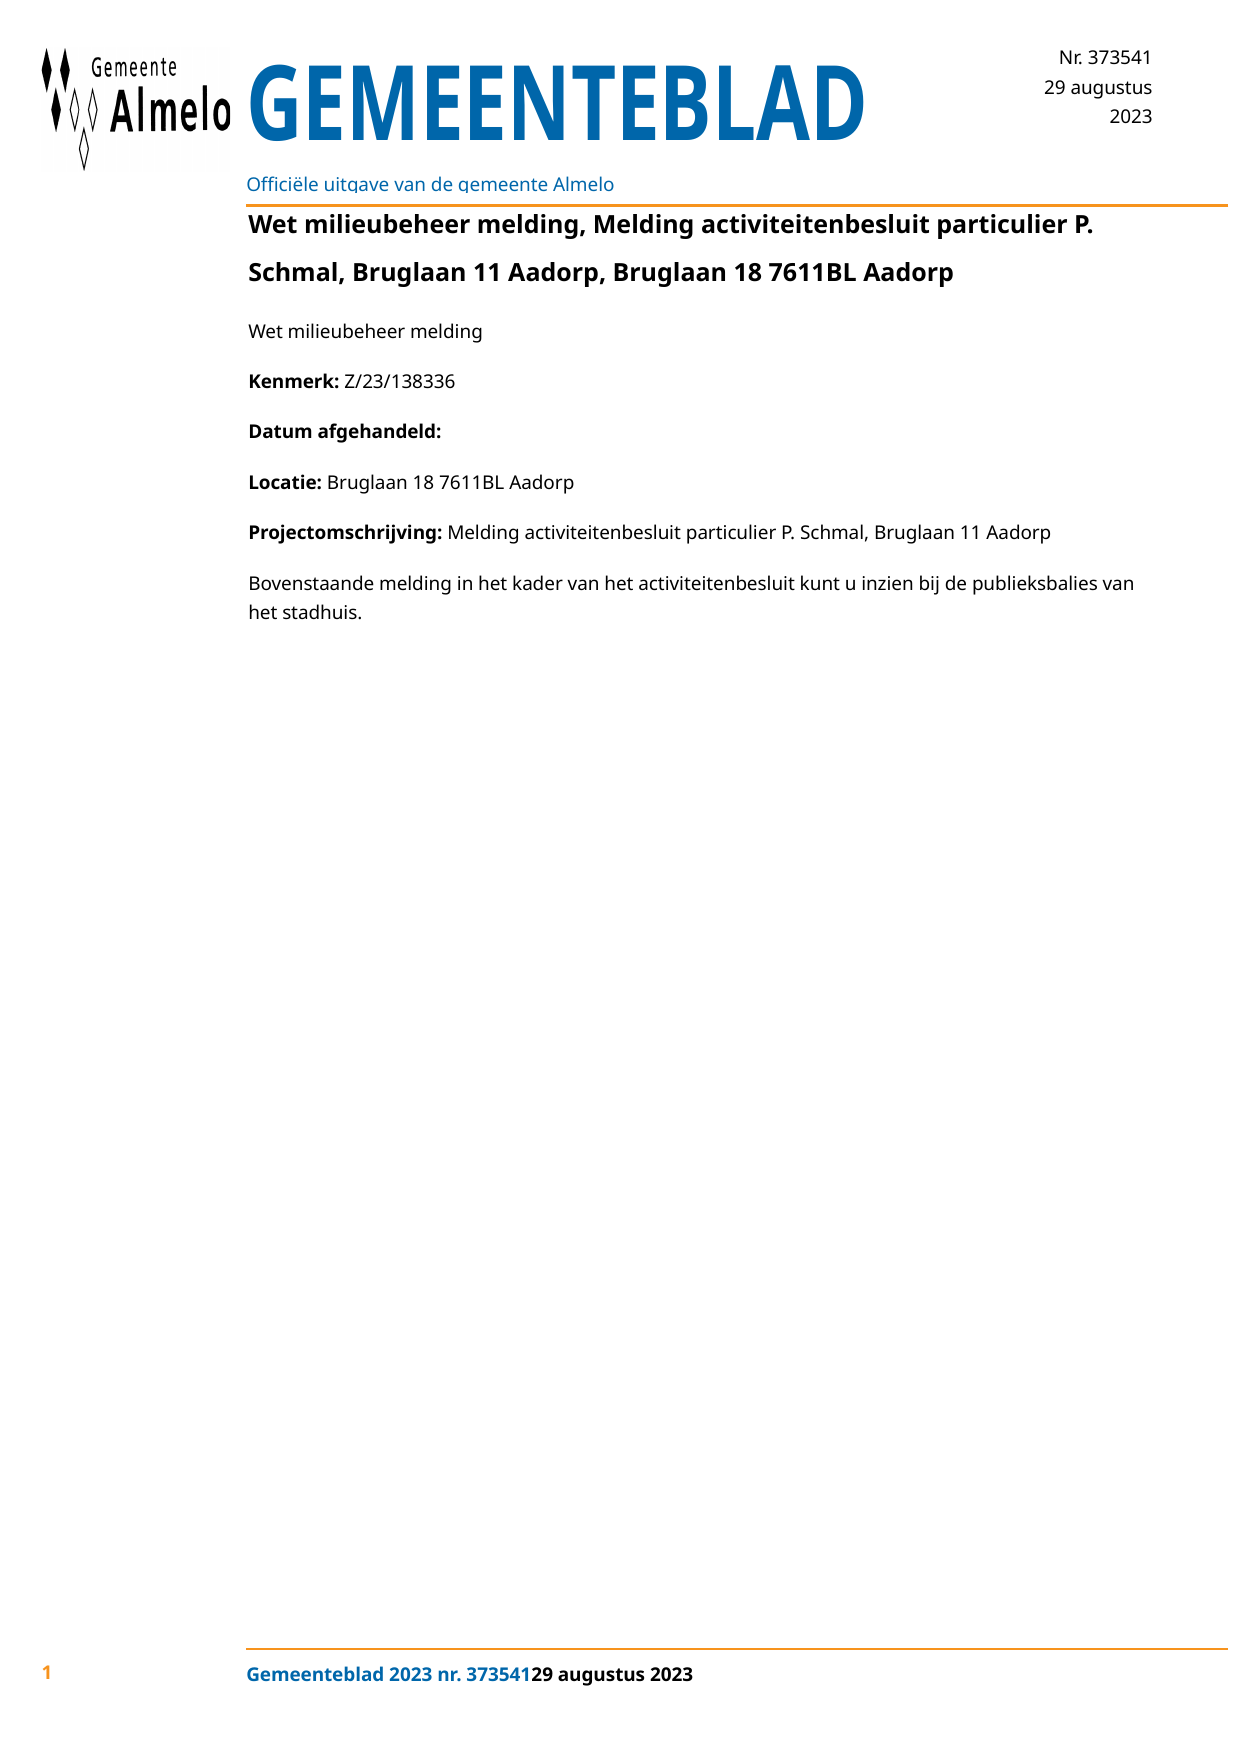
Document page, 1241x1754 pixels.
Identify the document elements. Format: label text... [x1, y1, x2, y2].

text Bovenstaande melding in het kader van het activiteitenbesluit kunt u inzien bij de publieksbalies van het stadhuis. [248, 570, 1152, 625]
text Wet milieubeheer melding [248, 318, 1152, 344]
picture [41, 47, 231, 172]
text Datum afgehandeld: [248, 419, 1152, 444]
text Projectomschrijving: Melding activiteitenbesluit particulier P. Schmal, Bruglaan 11 Aadorp [248, 519, 1152, 545]
text Kenmerk: Z/23/138336 [248, 368, 1152, 394]
text Locatie: Bruglaan 18 7611BL Aadorp [248, 469, 1152, 495]
text Wet milieubeheer melding, Melding activiteitenbesluit particulier P. Schmal, Bruglaan 11 Aadorp, Bruglaan 18 7611BL Aadorp [248, 207, 1152, 288]
